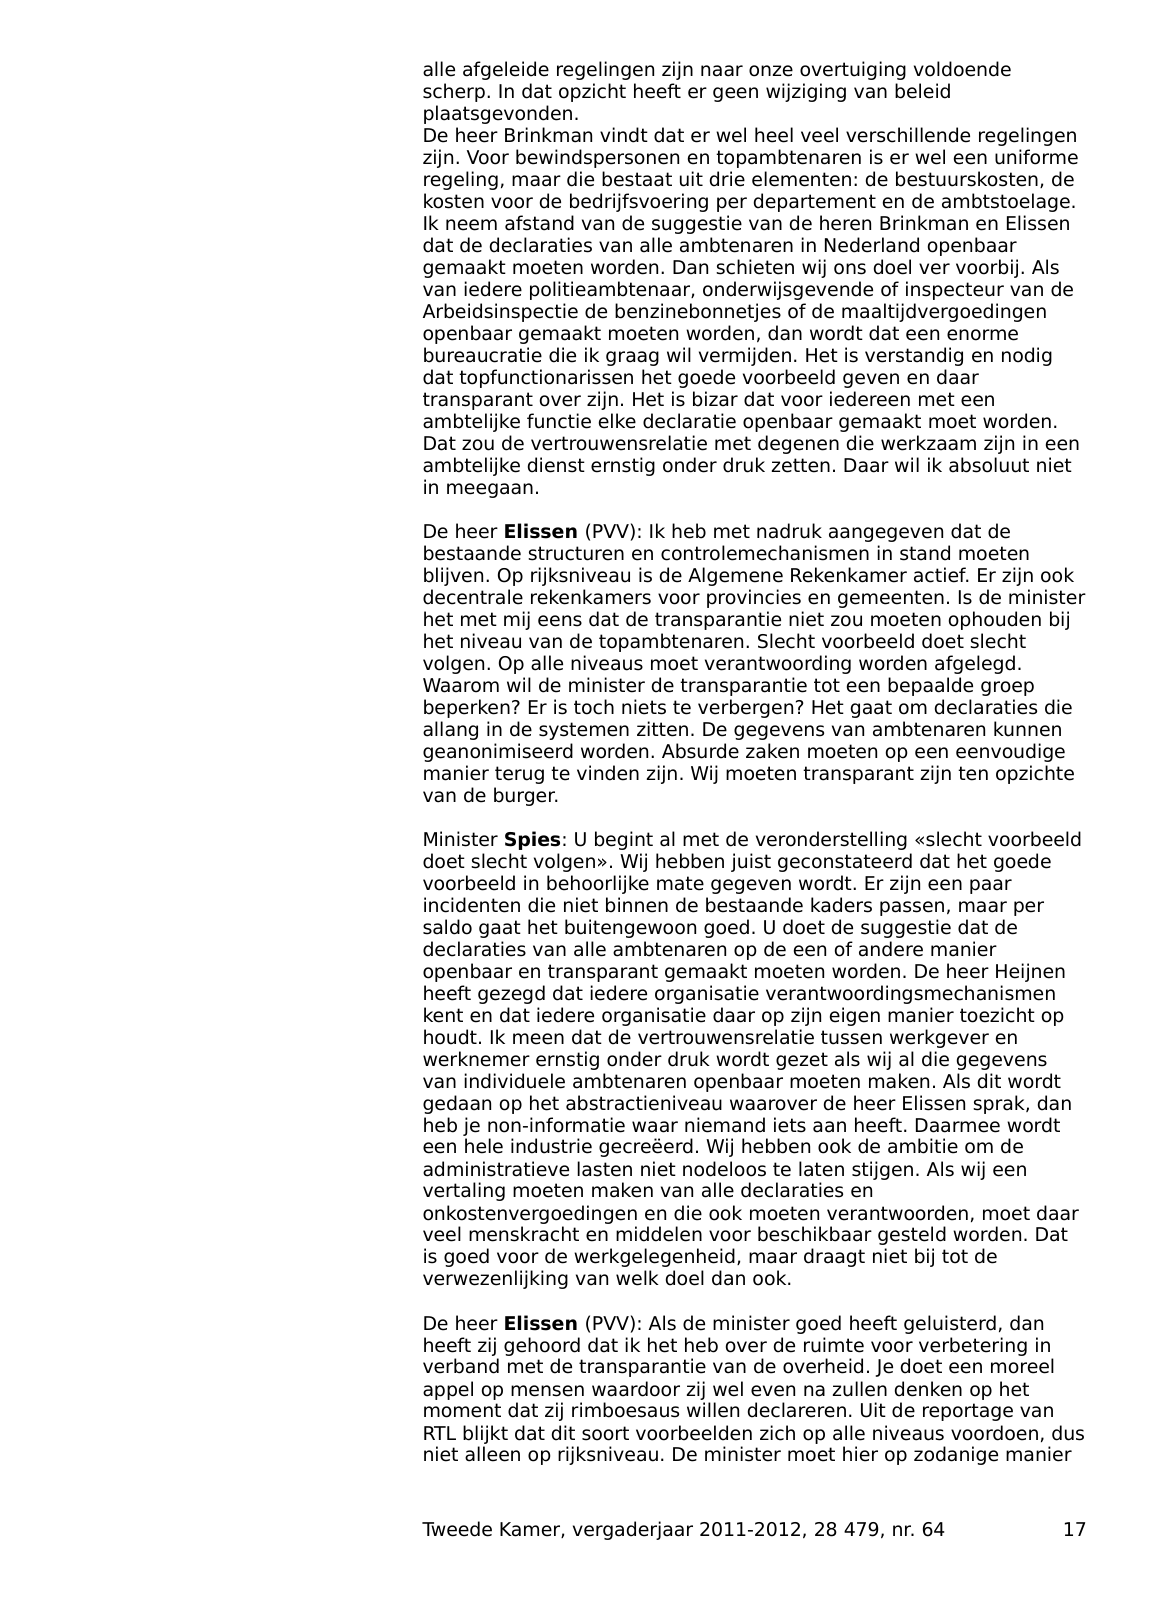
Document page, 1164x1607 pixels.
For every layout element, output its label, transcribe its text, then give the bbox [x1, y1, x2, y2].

text De heer Elissen (PVV): Als de minister goed heeft geluisterd, dan heeft zij gehoord dat ik het heb over de ruimte voor verbetering in verband met de transparantie van de overheid. Je doet een moreel appel op mensen waardoor zij wel even na zullen denken op het moment dat zij rimboesaus willen declareren. Uit de reportage van RTL blijkt dat dit soort voorbeelden zich op alle niveaus voordoen, dus niet alleen op rijksniveau. De minister moet hier op zodanige manier [422, 1312, 1087, 1466]
text alle afgeleide regelingen zijn naar onze overtuiging voldoende scherp. In dat opzicht heeft er geen wijziging van beleid plaatsgevonden. [422, 59, 1087, 125]
text Minister Spies: U begint al met de veronderstelling «slecht voorbeeld doet slecht volgen». Wij hebben juist geconstateerd dat het goede voorbeeld in behoorlijke mate gegeven wordt. Er zijn een paar incidenten die niet binnen de bestaande kaders passen, maar per saldo gaat het buitengewoon goed. U doet de suggestie dat de declaraties van alle ambtenaren op de een of andere manier openbaar en transparant gemaakt moeten worden. De heer Heijnen heeft gezegd dat iedere organisatie verantwoordingsmechanismen kent en dat iedere organisatie daar op zijn eigen manier toezicht op houdt. Ik meen dat de vertrouwensrelatie tussen werkgever en werknemer ernstig onder druk wordt gezet als wij al die gegevens van individuele ambtenaren openbaar moeten maken. Als dit wordt gedaan op het abstractieniveau waarover de heer Elissen sprak, dan heb je non-informatie waar niemand iets aan heeft. Daarmee wordt een hele industrie gecreëerd. Wij hebben ook de ambitie om de administratieve lasten niet nodeloos te laten stijgen. Als wij een vertaling moeten maken van alle declaraties en onkostenvergoedingen en die ook moeten verantwoorden, moet daar veel menskracht en middelen voor beschikbaar gesteld worden. Dat is goed voor de werkgelegenheid, maar draagt niet bij tot de verwezenlijking van welk doel dan ook. [422, 829, 1087, 1290]
text Ik neem afstand van de suggestie van de heren Brinkman en Elissen dat de declaraties van alle ambtenaren in Nederland openbaar gemaakt moeten worden. Dan schieten wij ons doel ver voorbij. Als van iedere politieambtenaar, onderwijsgevende of inspecteur van de Arbeidsinspectie de benzinebonnetjes of de maaltijdvergoedingen openbaar gemaakt moeten worden, dan wordt dat een enorme bureaucratie die ik graag wil vermijden. Het is verstandig en nodig dat topfunctionarissen het goede voorbeeld geven en daar transparant over zijn. Het is bizar dat voor iedereen met een ambtelijke functie elke declaratie openbaar gemaakt moet worden. Dat zou de vertrouwensrelatie met degenen die werkzaam zijn in een ambtelijke dienst ernstig onder druk zetten. Daar wil ik absoluut niet in meegaan. [422, 213, 1087, 499]
text De heer Elissen (PVV): Ik heb met nadruk aangegeven dat de bestaande structuren en controlemechanismen in stand moeten blijven. Op rijksniveau is de Algemene Rekenkamer actief. Er zijn ook decentrale rekenkamers voor provincies en gemeenten. Is de minister het met mij eens dat de transparantie niet zou moeten ophouden bij het niveau van de topambtenaren. Slecht voorbeeld doet slecht volgen. Op alle niveaus moet verantwoording worden afgelegd. Waarom wil de minister de transparantie tot een bepaalde groep beperken? Er is toch niets te verbergen? Het gaat om declaraties die allang in de systemen zitten. De gegevens van ambtenaren kunnen geanonimiseerd worden. Absurde zaken moeten op een eenvoudige manier terug te vinden zijn. Wij moeten transparant zijn ten opzichte van de burger. [422, 521, 1087, 807]
text De heer Brinkman vindt dat er wel heel veel verschillende regelingen zijn. Voor bewindspersonen en topambtenaren is er wel een uniforme regeling, maar die bestaat uit drie elementen: de bestuurskosten, de kosten voor de bedrijfsvoering per departement en de ambtstoelage. [422, 125, 1087, 213]
